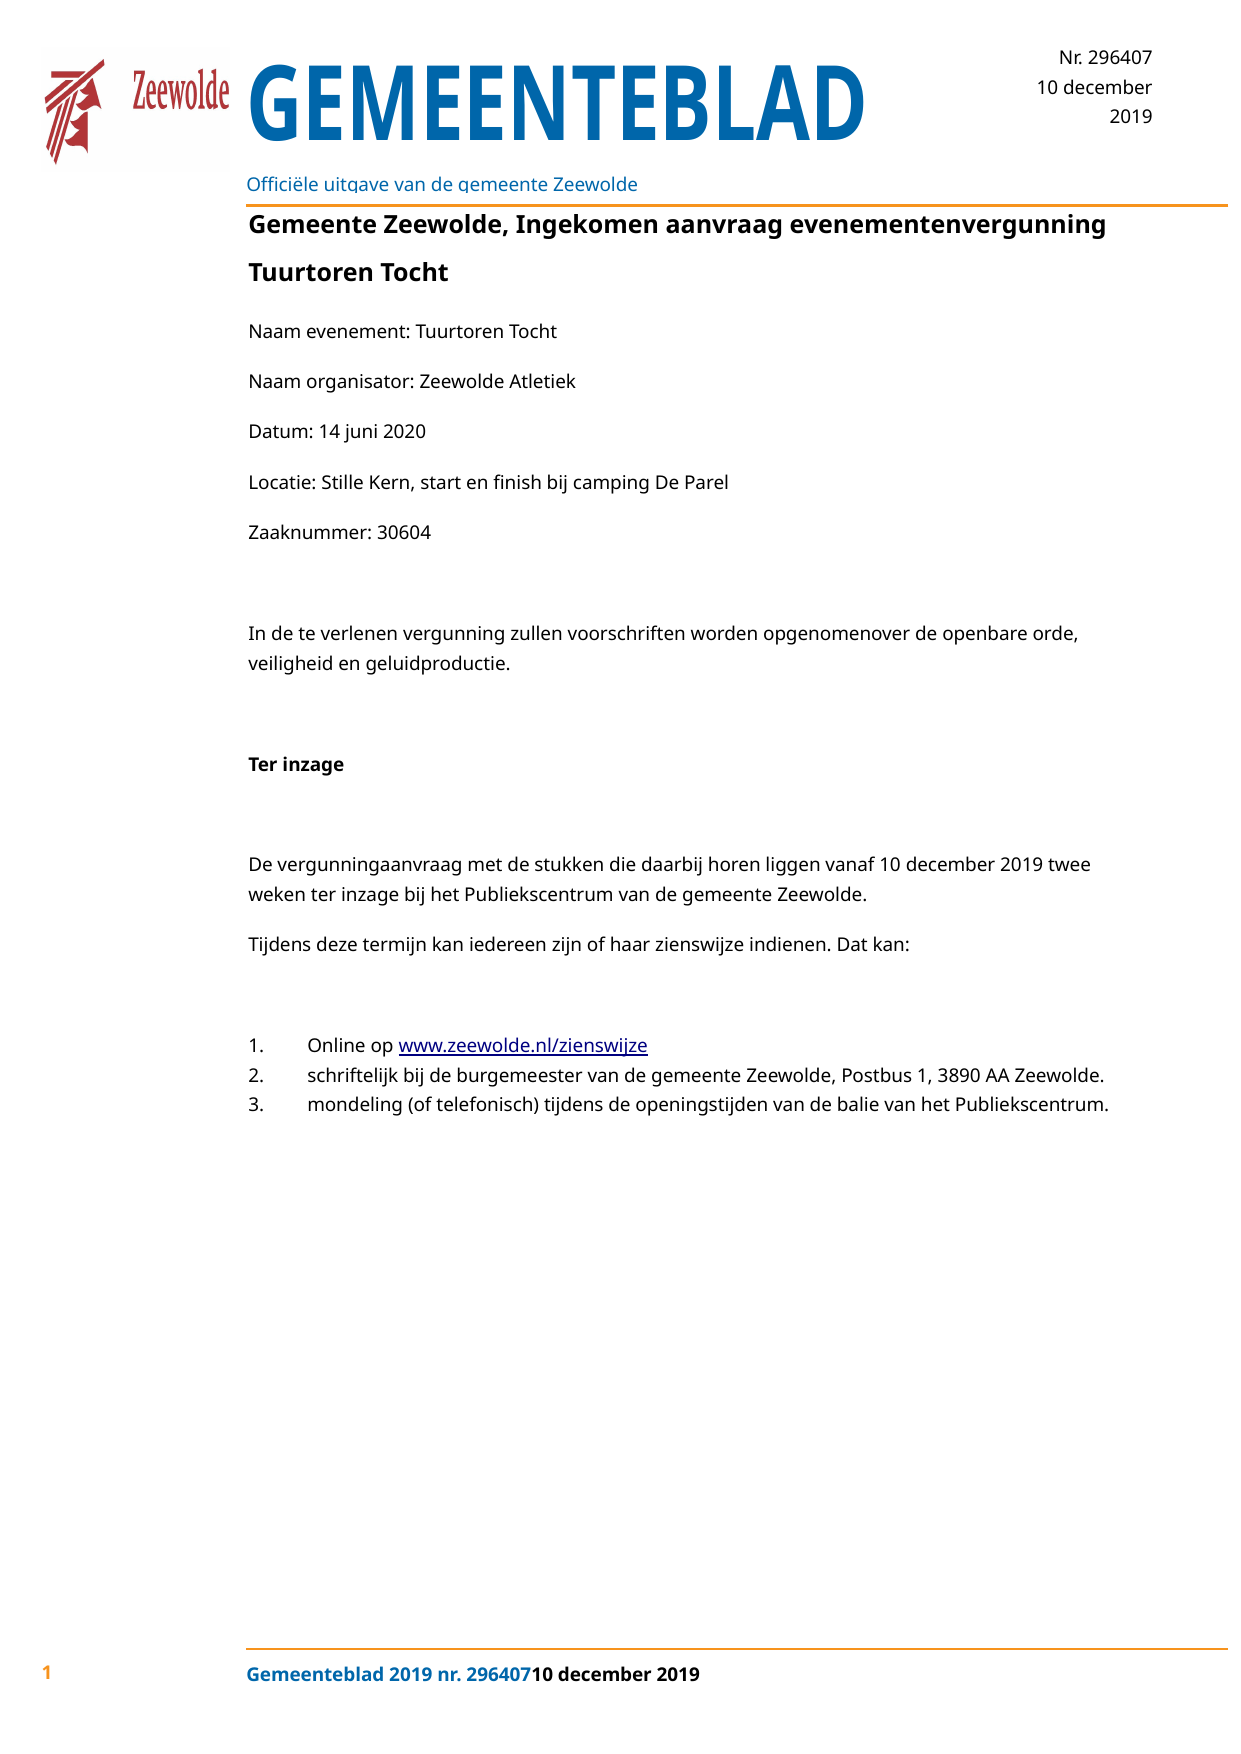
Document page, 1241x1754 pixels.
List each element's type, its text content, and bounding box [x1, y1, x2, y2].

text Datum: 14 juni 2020 [248, 419, 1152, 444]
list Online op www.zeewolde.nl/zienswijze [248, 1032, 1152, 1058]
text Naam organisator: Zeewolde Atletiek [248, 368, 1152, 394]
text Tijdens deze termijn kan iedereen zijn of haar zienswijze indienen. Dat kan: [248, 932, 1152, 957]
text De vergunningaanvraag met de stukken die daarbij horen liggen vanaf 10 december 2019 twee weken ter inzage bij het Publiekscentrum van de gemeente Zeewolde. [248, 852, 1152, 907]
list mondeling (of telefonisch) tijdens de openingstijden van de balie van het Publiekscentrum. [248, 1092, 1152, 1117]
list schriftelijk bij de burgemeester van de gemeente Zeewolde, Postbus 1, 3890 AA Zeewolde. [248, 1062, 1152, 1088]
picture [41, 47, 231, 172]
text Naam evenement: Tuurtoren Tocht [248, 318, 1152, 344]
text Zaaknummer: 30604 [248, 519, 1152, 545]
text In de te verlenen vergunning zullen voorschriften worden opgenomenover de openbare orde, veiligheid en geluidproductie. [248, 620, 1152, 676]
text Ter inzage [248, 751, 1152, 777]
text Locatie: Stille Kern, start en finish bij camping De Parel [248, 469, 1152, 495]
text Gemeente Zeewolde, Ingekomen aanvraag evenementenvergunning Tuurtoren Tocht [248, 207, 1152, 288]
